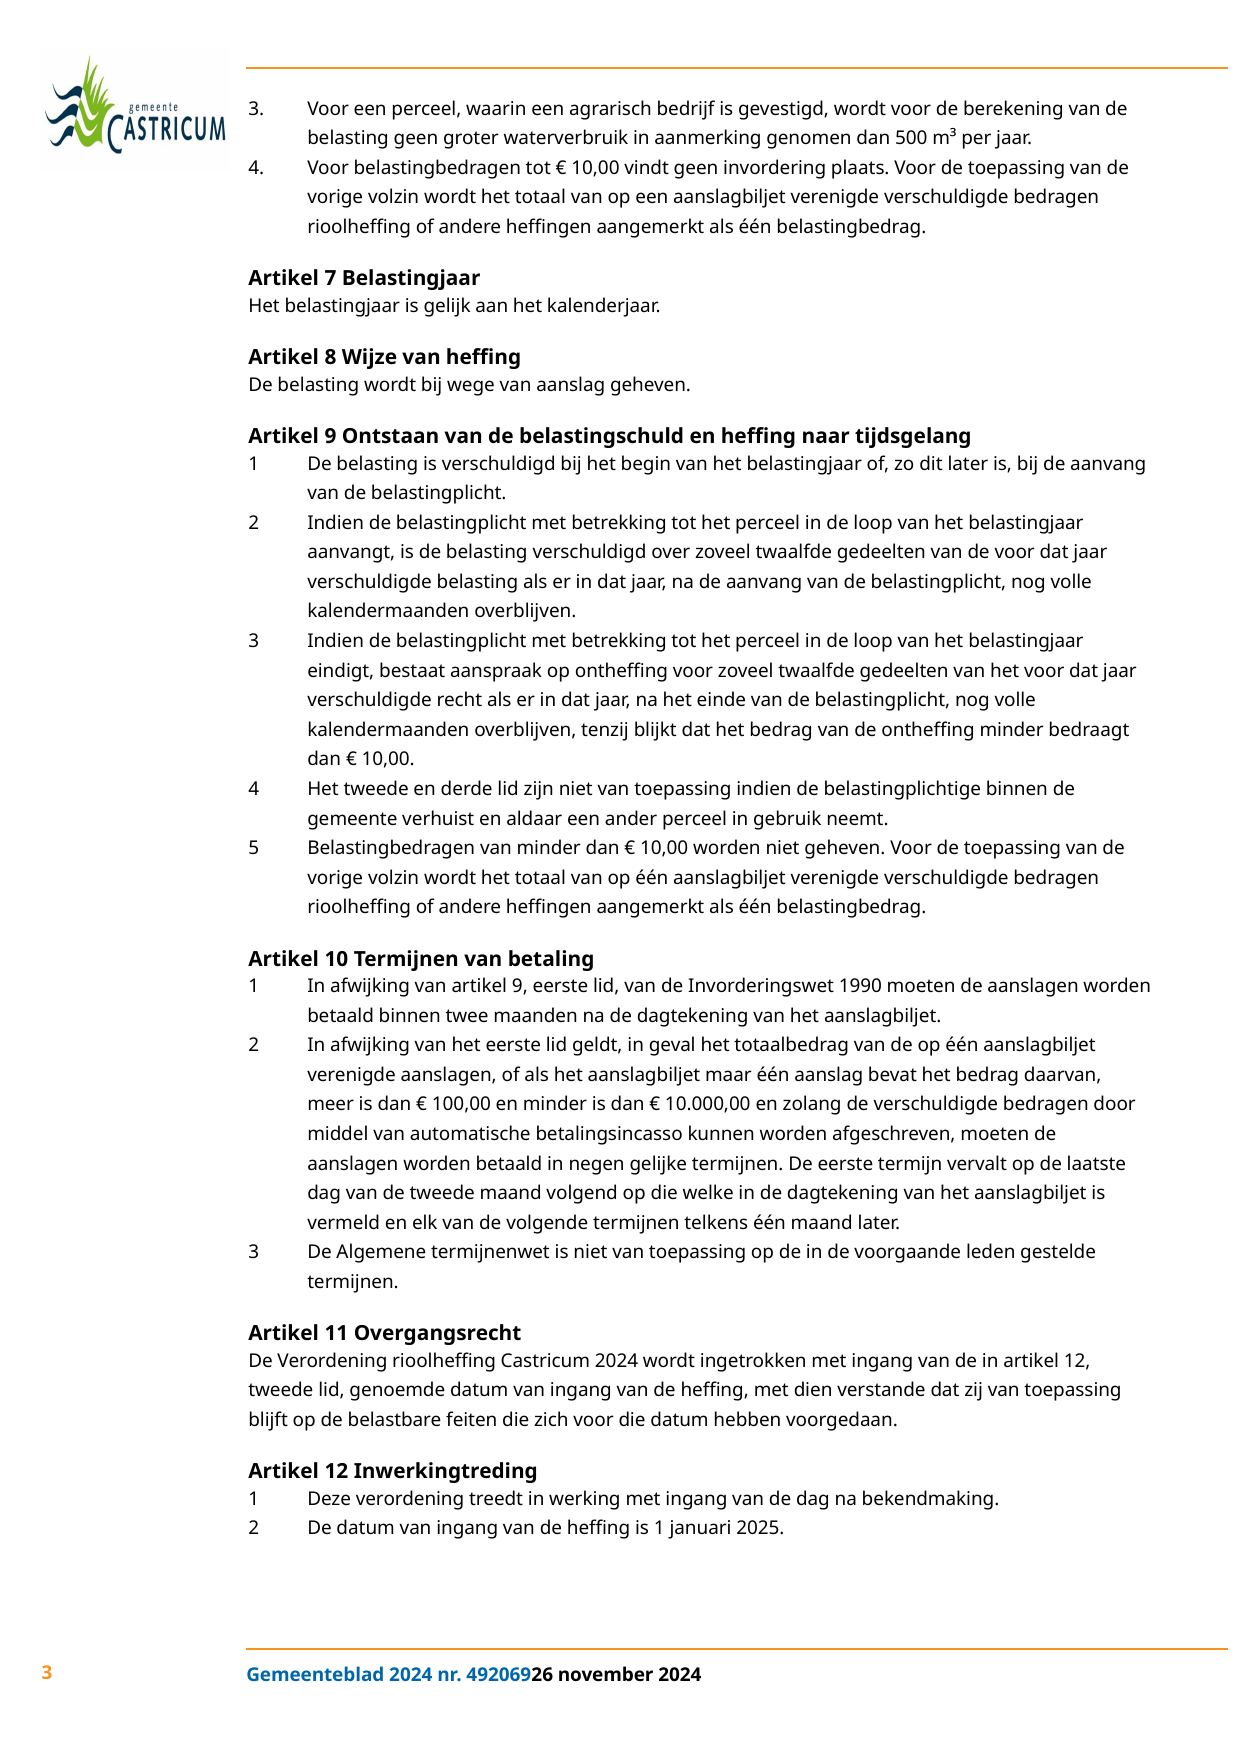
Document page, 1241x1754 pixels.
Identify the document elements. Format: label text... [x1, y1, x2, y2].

text Artikel 10 Termijnen van betaling [248, 944, 1152, 972]
text De Verordening rioolheffing Castricum 2024 wordt ingetrokken met ingang van de in artikel 12, tweede lid, genoemde datum van ingang van de heffing, met dien verstande dat zij van toepassing blijft op de belastbare feiten die zich voor die datum hebben voorgedaan. [248, 1347, 1152, 1432]
list Deze verordening treedt in werking met ingang van de dag na bekendmaking. [248, 1485, 1152, 1511]
list Voor belastingbedragen tot € 10,00 vindt geen invordering plaats. Voor de toepassing van de vorige volzin wordt het totaal van op een aanslagbiljet verenigde verschuldigde bedragen rioolheffing of andere heffingen aangemerkt als één belastingbedrag. [248, 154, 1152, 239]
list Indien de belastingplicht met betrekking tot het perceel in de loop van het belastingjaar eindigt, bestaat aanspraak op ontheffing voor zoveel twaalfde gedeelten van het voor dat jaar verschuldigde recht als er in dat jaar, na het einde van de belastingplicht, nog volle kalendermaanden overblijven, tenzij blijkt dat het bedrag van de ontheffing minder bedraagt dan € 10,00. [248, 627, 1152, 771]
text Het belastingjaar is gelijk aan het kalenderjaar. [248, 292, 1152, 318]
list Indien de belastingplicht met betrekking tot het perceel in de loop van het belastingjaar aanvangt, is de belasting verschuldigd over zoveel twaalfde gedeelten van de voor dat jaar verschuldigde belasting als er in dat jaar, na de aanvang van de belastingplicht, nog volle kalendermaanden overblijven. [248, 509, 1152, 623]
list De Algemene termijnenwet is niet van toepassing op de in de voorgaande leden gestelde termijnen. [248, 1238, 1152, 1294]
list Voor een perceel, waarin een agrarisch bedrijf is gevestigd, wordt voor de berekening van de belasting geen groter waterverbruik in aanmerking genomen dan 500 m³ per jaar. [248, 95, 1152, 150]
text Artikel 9 Ontstaan van de belastingschuld en heffing naar tijdsgelang [248, 421, 1152, 450]
text Artikel 12 Inwerkingtreding [248, 1457, 1152, 1485]
list Het tweede en derde lid zijn niet van toepassing indien de belastingplichtige binnen de gemeente verhuist en aldaar een ander perceel in gebruik neemt. [248, 775, 1152, 830]
list In afwijking van artikel 9, eerste lid, van de Invorderingswet 1990 moeten de aanslagen worden betaald binnen twee maanden na de dagtekening van het aanslagbiljet. [248, 972, 1152, 1028]
text Artikel 11 Overgangsrecht [248, 1318, 1152, 1347]
list De datum van ingang van de heffing is 1 januari 2025. [248, 1514, 1152, 1540]
text De belasting wordt bij wege van aanslag geheven. [248, 371, 1152, 397]
text Artikel 7 Belastingjaar [248, 263, 1152, 292]
picture [41, 47, 231, 172]
text Artikel 8 Wijze van heffing [248, 342, 1152, 371]
list In afwijking van het eerste lid geldt, in geval het totaalbedrag van de op één aanslagbiljet verenigde aanslagen, of als het aanslagbiljet maar één aanslag bevat het bedrag daarvan, meer is dan € 100,00 en minder is dan € 10.000,00 en zolang de verschuldigde bedragen door middel van automatische betalingsincasso kunnen worden afgeschreven, moeten de aanslagen worden betaald in negen gelijke termijnen. De eerste termijn vervalt op de laatste dag van de tweede maand volgend op die welke in de dagtekening van het aanslagbiljet is vermeld en elk van de volgende termijnen telkens één maand later. [248, 1031, 1152, 1235]
list Belastingbedragen van minder dan € 10,00 worden niet geheven. Voor de toepassing van de vorige volzin wordt het totaal van op één aanslagbiljet verenigde verschuldigde bedragen rioolheffing of andere heffingen aangemerkt als één belastingbedrag. [248, 834, 1152, 919]
list De belasting is verschuldigd bij het begin van het belastingjaar of, zo dit later is, bij de aanvang van de belastingplicht. [248, 450, 1152, 505]
